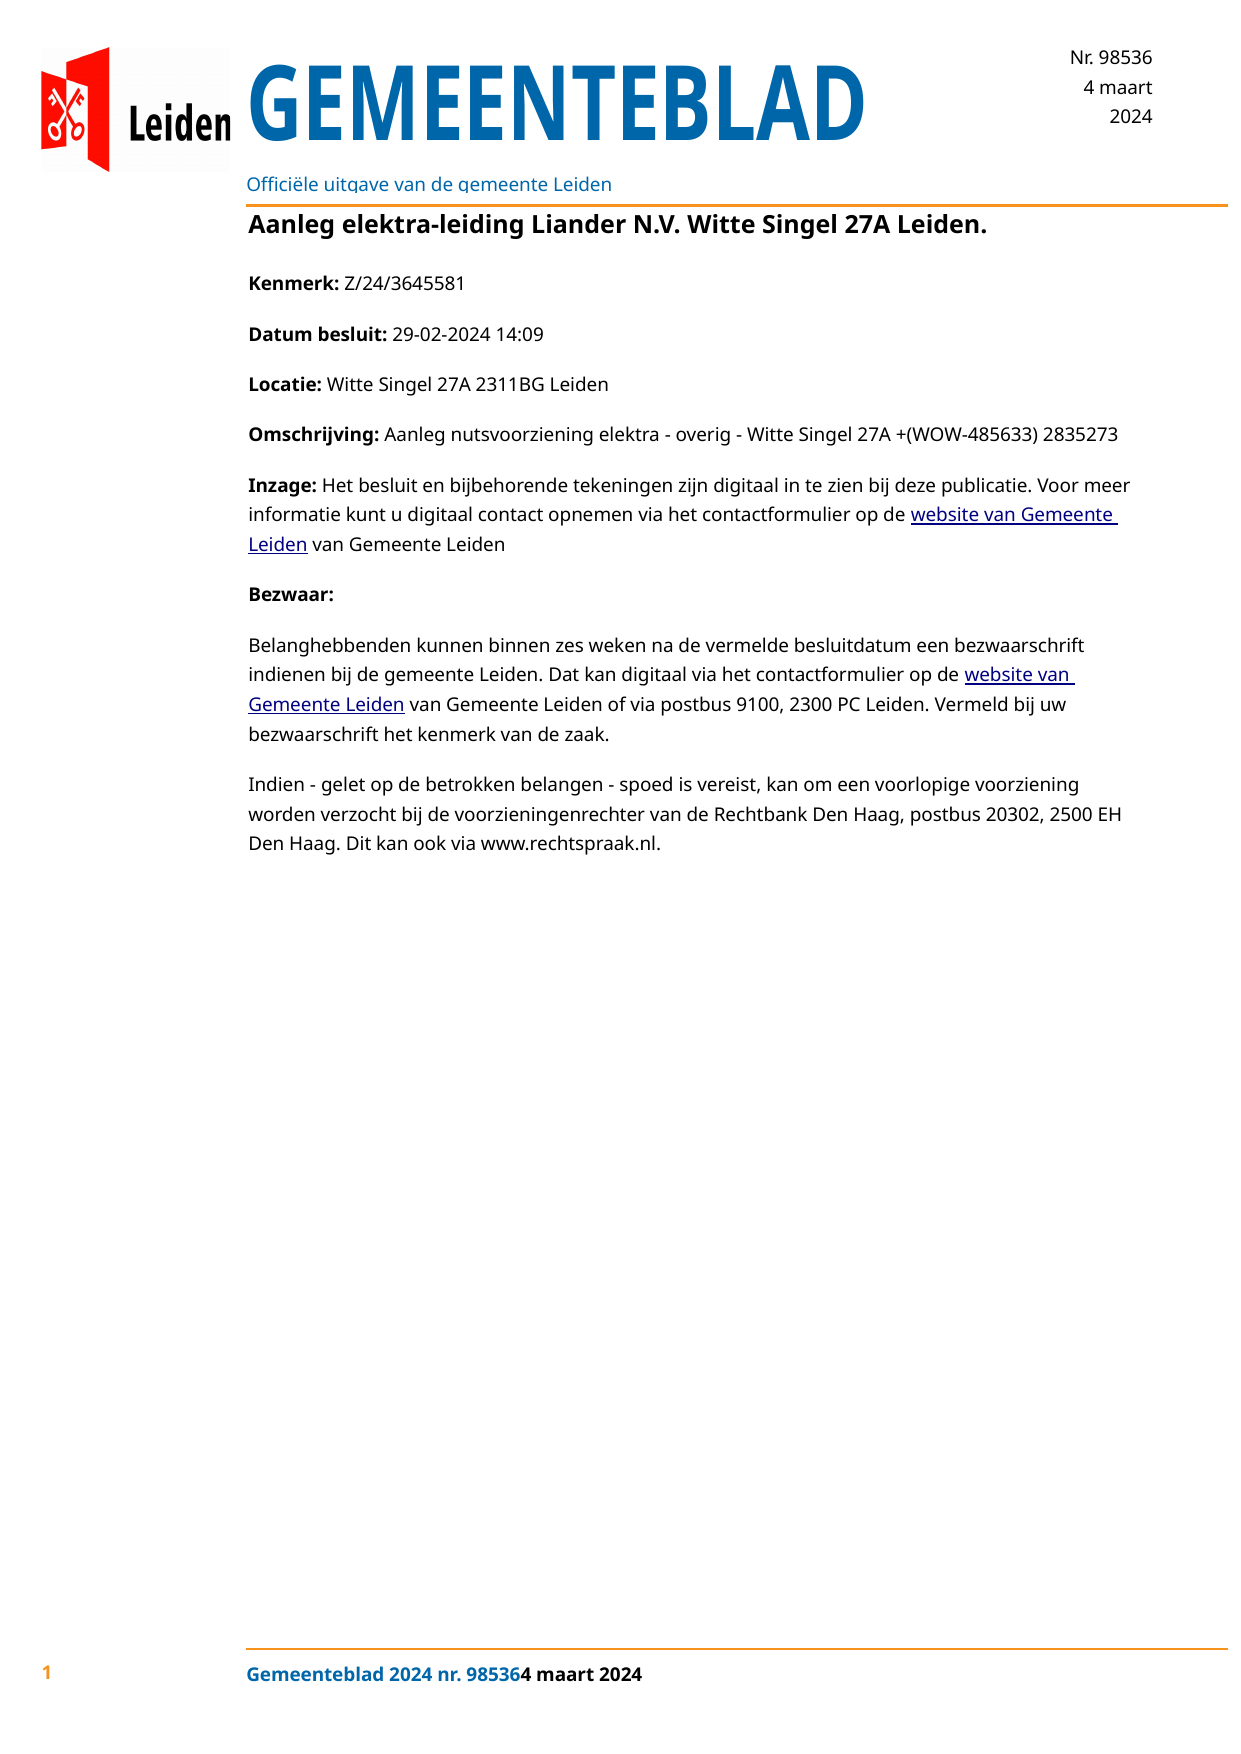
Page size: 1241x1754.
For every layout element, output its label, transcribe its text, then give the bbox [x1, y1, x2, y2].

picture [41, 47, 231, 172]
text Locatie: Witte Singel 27A 2311BG Leiden [248, 371, 1152, 397]
text Bezwaar: [248, 582, 1152, 607]
text Aanleg elektra-leiding Liander N.V. Witte Singel 27A Leiden. [248, 207, 1152, 241]
text Datum besluit: 29-02-2024 14:09 [248, 321, 1152, 346]
text Inzage: Het besluit en bijbehorende tekeningen zijn digitaal in te zien bij deze publicatie. Voor meer informatie kunt u digitaal contact opnemen via het contactformulier op de website van Gemeente Leiden van Gemeente Leiden [248, 472, 1152, 557]
text Indien - gelet op de betrokken belangen - spoed is vereist, kan om een voorlopige voorziening worden verzocht bij de voorzieningenrechter van de Rechtbank Den Haag, postbus 20302, 2500 EH Den Haag. Dit kan ook via www.rechtspraak.nl. [248, 771, 1152, 856]
text Belanghebbenden kunnen binnen zes weken na de vermelde besluitdatum een bezwaarschrift indienen bij de gemeente Leiden. Dat kan digitaal via het contactformulier op de website van Gemeente Leiden van Gemeente Leiden of via postbus 9100, 2300 PC Leiden. Vermeld bij uw bezwaarschrift het kenmerk van de zaak. [248, 632, 1152, 746]
text Kenmerk: Z/24/3645581 [248, 270, 1152, 296]
text Omschrijving: Aanleg nutsvoorziening elektra - overig - Witte Singel 27A +(WOW-485633) 2835273 [248, 422, 1152, 447]
